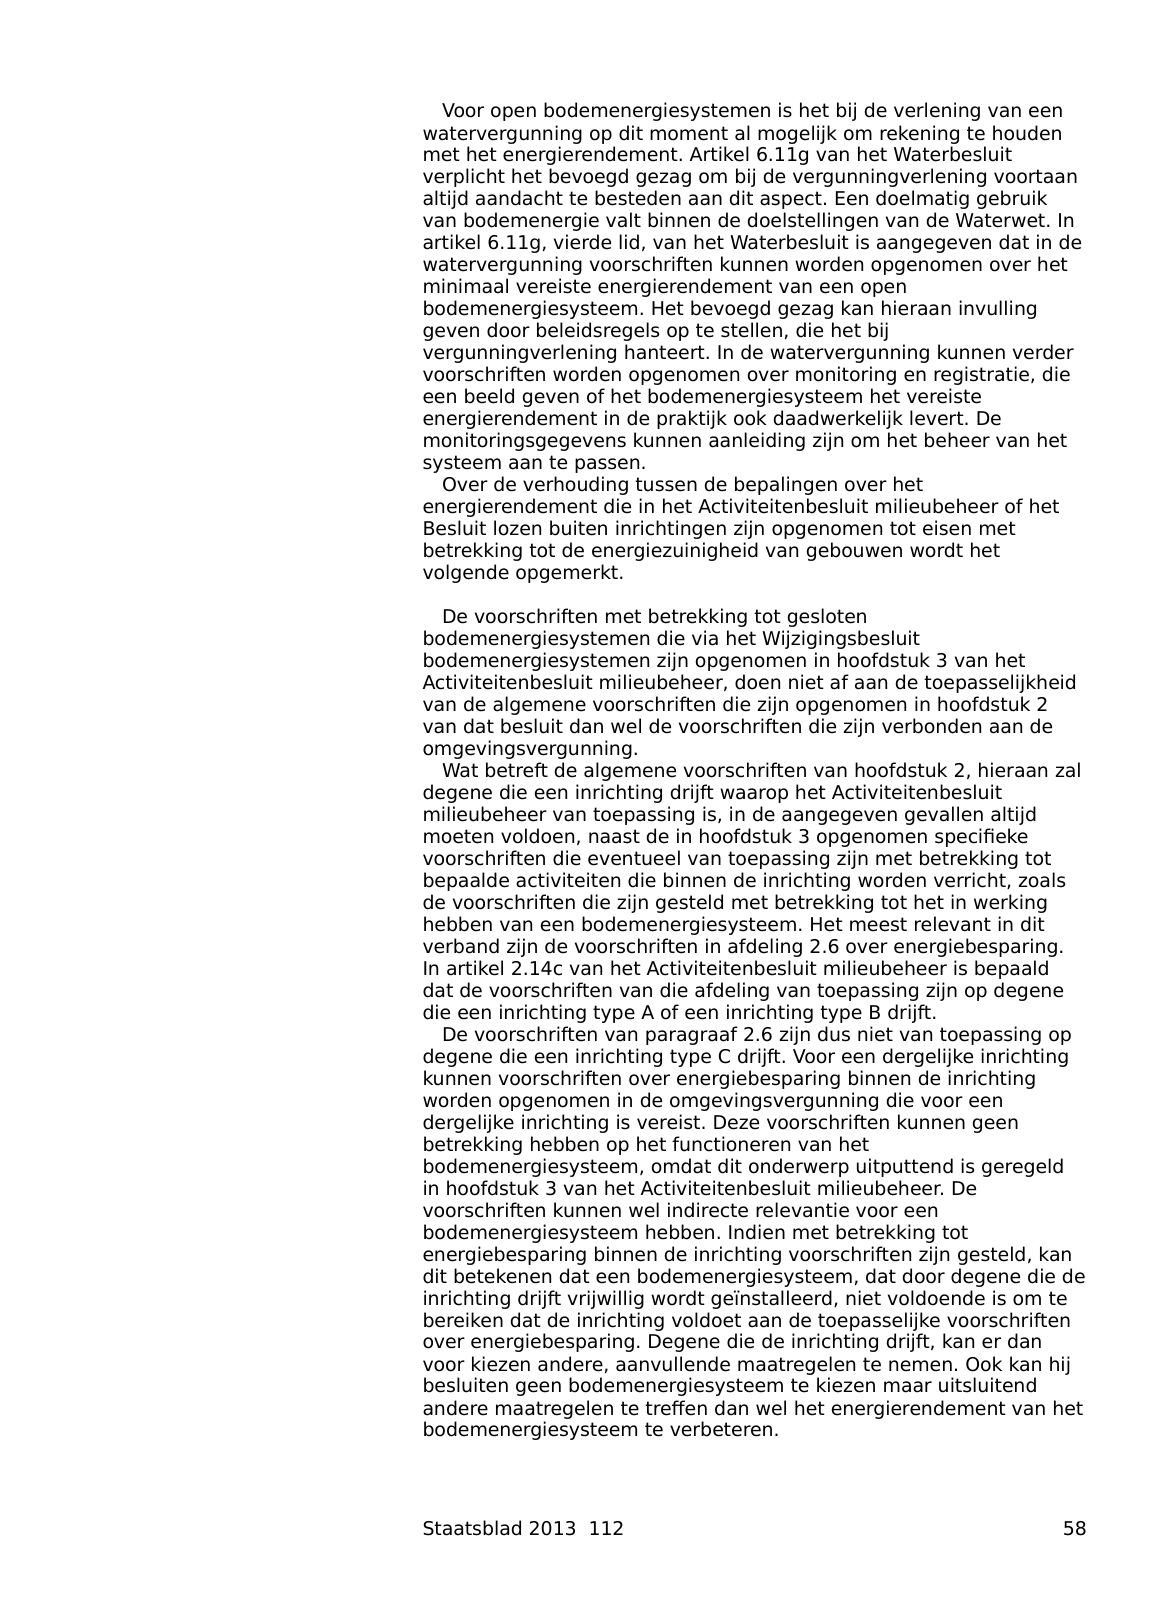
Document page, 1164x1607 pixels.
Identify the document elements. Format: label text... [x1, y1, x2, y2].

text Over de verhouding tussen de bepalingen over het energierendement die in het Activiteitenbesluit milieubeheer of het Besluit lozen buiten inrichtingen zijn opgenomen tot eisen met betrekking tot de energiezuinigheid van gebouwen wordt het volgende opgemerkt. [422, 474, 1087, 584]
text Voor open bodemenergiesystemen is het bij de verlening van een watervergunning op dit moment al mogelijk om rekening te houden met het energierendement. Artikel 6.11g van het Waterbesluit verplicht het bevoegd gezag om bij de vergunningverlening voortaan altijd aandacht te besteden aan dit aspect. Een doelmatig gebruik van bodemenergie valt binnen de doelstellingen van de Waterwet. In artikel 6.11g, vierde lid, van het Waterbesluit is aangegeven dat in de watervergunning voorschriften kunnen worden opgenomen over het minimaal vereiste energierendement van een open bodemenergiesysteem. Het bevoegd gezag kan hieraan invulling geven door beleidsregels op te stellen, die het bij vergunningverlening hanteert. In de watervergunning kunnen verder voorschriften worden opgenomen over monitoring en registratie, die een beeld geven of het bodemenergiesysteem het vereiste energierendement in de praktijk ook daadwerkelijk levert. De monitoringsgegevens kunnen aanleiding zijn om het beheer van het systeem aan te passen. [422, 100, 1087, 474]
text De voorschriften van paragraaf 2.6 zijn dus niet van toepassing op degene die een inrichting type C drijft. Voor een dergelijke inrichting kunnen voorschriften over energiebesparing binnen de inrichting worden opgenomen in de omgevingsvergunning die voor een dergelijke inrichting is vereist. Deze voorschriften kunnen geen betrekking hebben op het functioneren van het bodemenergiesysteem, omdat dit onderwerp uitputtend is geregeld in hoofdstuk 3 van het Activiteitenbesluit milieubeheer. De voorschriften kunnen wel indirecte relevantie voor een bodemenergiesysteem hebben. Indien met betrekking tot energiebesparing binnen de inrichting voorschriften zijn gesteld, kan dit betekenen dat een bodemenergiesysteem, dat door degene die de inrichting drijft vrijwillig wordt geïnstalleerd, niet voldoende is om te bereiken dat de inrichting voldoet aan de toepasselijke voorschriften over energiebesparing. Degene die de inrichting drijft, kan er dan voor kiezen andere, aanvullende maatregelen te nemen. Ook kan hij besluiten geen bodemenergiesysteem te kiezen maar uitsluitend andere maatregelen te treffen dan wel het energierendement van het bodemenergiesysteem te verbeteren. [422, 1024, 1087, 1441]
text Wat betreft de algemene voorschriften van hoofdstuk 2, hieraan zal degene die een inrichting drijft waarop het Activiteitenbesluit milieubeheer van toepassing is, in de aangegeven gevallen altijd moeten voldoen, naast de in hoofdstuk 3 opgenomen specifieke voorschriften die eventueel van toepassing zijn met betrekking tot bepaalde activiteiten die binnen de inrichting worden verricht, zoals de voorschriften die zijn gesteld met betrekking tot het in werking hebben van een bodemenergiesysteem. Het meest relevant in dit verband zijn de voorschriften in afdeling 2.6 over energiebesparing. In artikel 2.14c van het Activiteitenbesluit milieubeheer is bepaald dat de voorschriften van die afdeling van toepassing zijn op degene die een inrichting type A of een inrichting type B drijft. [422, 760, 1087, 1024]
text De voorschriften met betrekking tot gesloten bodemenergiesystemen die via het Wijzigingsbesluit bodemenergiesystemen zijn opgenomen in hoofdstuk 3 van het Activiteitenbesluit milieubeheer, doen niet af aan de toepasselijkheid van de algemene voorschriften die zijn opgenomen in hoofdstuk 2 van dat besluit dan wel de voorschriften die zijn verbonden aan de omgevingsvergunning. [422, 606, 1087, 760]
